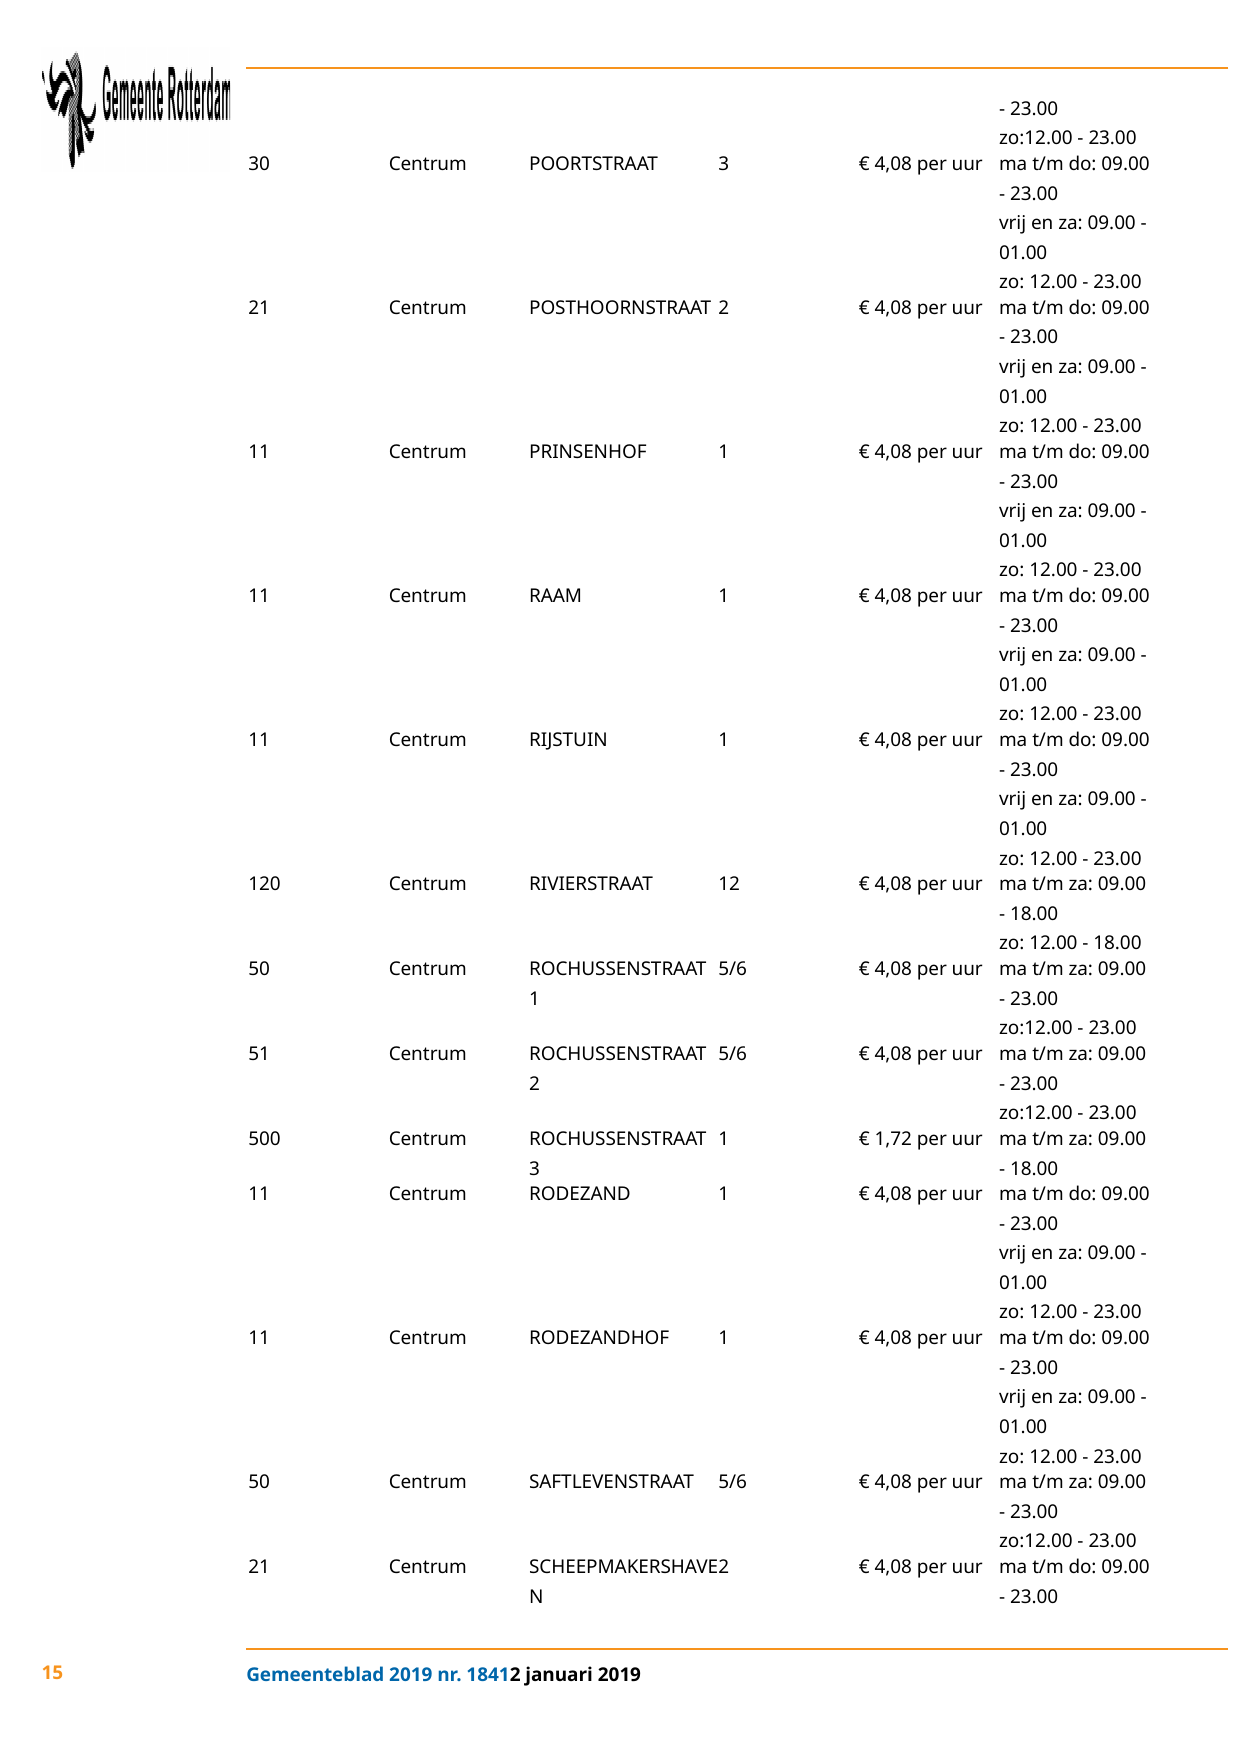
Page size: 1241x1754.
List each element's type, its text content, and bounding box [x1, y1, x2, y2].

table_cell € 1,72 per uur [859, 1125, 999, 1180]
table_cell 5/6 [718, 1469, 858, 1553]
table_cell ma t/m za: 09.00 - 18.00 zo: 12.00 - 18.00 [999, 870, 1152, 955]
table_cell Centrum [389, 294, 529, 438]
table_cell Centrum [389, 1554, 529, 1609]
table_cell Centrum [389, 1469, 529, 1553]
table_cell € 4,08 per uur [859, 1554, 999, 1609]
table_cell Centrum [389, 1040, 529, 1125]
table_cell 1 [718, 1180, 858, 1324]
table_cell ma t/m do: 09.00 - 23.00 [999, 1554, 1152, 1609]
table_cell [718, 95, 858, 150]
table_cell 1 [718, 438, 858, 582]
table_cell RODEZAND [529, 1180, 718, 1324]
table_cell ma t/m do: 09.00 - 23.00 vrij en za: 09.00 - 01.00 zo: 12.00 - 23.00 [999, 294, 1152, 438]
table_cell ma t/m za: 09.00 - 23.00 zo:12.00 - 23.00 [999, 1040, 1152, 1125]
table_cell 11 [248, 726, 388, 870]
table_cell 21 [248, 1554, 388, 1609]
table_cell ma t/m do: 09.00 - 23.00 vrij en za: 09.00 - 01.00 zo: 12.00 - 23.00 [999, 1325, 1152, 1468]
table_cell 5/6 [718, 955, 858, 1040]
table_cell 21 [248, 294, 388, 438]
table_cell 11 [248, 438, 388, 582]
table_cell ma t/m za: 09.00 - 23.00 zo:12.00 - 23.00 [999, 1469, 1152, 1553]
table_cell 11 [248, 1325, 388, 1468]
table_cell € 4,08 per uur [859, 150, 999, 294]
table_cell 11 [248, 582, 388, 726]
table_cell € 4,08 per uur [859, 726, 999, 870]
table_cell ROCHUSSENSTRAAT 2 [529, 1040, 718, 1125]
table_cell Centrum [389, 582, 529, 726]
table_cell 1 [718, 726, 858, 870]
table_cell 120 [248, 870, 388, 955]
table_cell 2 [718, 1554, 858, 1609]
table_cell ma t/m do: 09.00 - 23.00 vrij en za: 09.00 - 01.00 zo: 12.00 - 23.00 [999, 1180, 1152, 1324]
table_cell 11 [248, 1180, 388, 1324]
table_cell ma t/m do: 09.00 - 23.00 vrij en za: 09.00 - 01.00 zo: 12.00 - 23.00 [999, 726, 1152, 870]
table_cell - 23.00 zo:12.00 - 23.00 [999, 95, 1152, 150]
table_cell Centrum [389, 150, 529, 294]
table_cell € 4,08 per uur [859, 294, 999, 438]
table_cell € 4,08 per uur [859, 870, 999, 955]
table_cell € 4,08 per uur [859, 1325, 999, 1468]
table_cell RAAM [529, 582, 718, 726]
table_cell 1 [718, 582, 858, 726]
table_cell ma t/m do: 09.00 - 23.00 vrij en za: 09.00 - 01.00 zo: 12.00 - 23.00 [999, 150, 1152, 294]
table_cell 3 [718, 150, 858, 294]
table_cell SAFTLEVENSTRAAT [529, 1469, 718, 1553]
table_cell RIJSTUIN [529, 726, 718, 870]
picture [41, 47, 231, 172]
table_cell 30 [248, 150, 388, 294]
table_cell Centrum [389, 1325, 529, 1468]
table_cell POSTHOORNSTRAAT [529, 294, 718, 438]
table_cell RIVIERSTRAAT [529, 870, 718, 955]
table_cell 500 [248, 1125, 388, 1180]
table_cell 5/6 [718, 1040, 858, 1125]
table_cell € 4,08 per uur [859, 1469, 999, 1553]
table_cell [859, 95, 999, 150]
table_cell Centrum [389, 438, 529, 582]
table_cell Centrum [389, 726, 529, 870]
table_cell ROCHUSSENSTRAAT 3 [529, 1125, 718, 1180]
table_cell 12 [718, 870, 858, 955]
table_cell ma t/m za: 09.00 - 23.00 zo:12.00 - 23.00 [999, 955, 1152, 1040]
table_cell ma t/m za: 09.00 - 18.00 [999, 1125, 1152, 1180]
table_cell ma t/m do: 09.00 - 23.00 vrij en za: 09.00 - 01.00 zo: 12.00 - 23.00 [999, 582, 1152, 726]
table_cell € 4,08 per uur [859, 955, 999, 1040]
table_cell € 4,08 per uur [859, 1040, 999, 1125]
table_cell Centrum [389, 1180, 529, 1324]
table_cell PRINSENHOF [529, 438, 718, 582]
table_cell 50 [248, 1469, 388, 1553]
table_cell € 4,08 per uur [859, 438, 999, 582]
table_cell 50 [248, 955, 388, 1040]
table_cell POORTSTRAAT [529, 150, 718, 294]
table_cell [248, 95, 388, 150]
table_cell € 4,08 per uur [859, 582, 999, 726]
table_cell [389, 95, 529, 150]
table_cell SCHEEPMAKERSHAVEN [529, 1554, 718, 1609]
table_cell [529, 95, 718, 150]
table_cell Centrum [389, 1125, 529, 1180]
table_cell 1 [718, 1125, 858, 1180]
table_cell Centrum [389, 870, 529, 955]
table_cell Centrum [389, 955, 529, 1040]
table_cell ROCHUSSENSTRAAT 1 [529, 955, 718, 1040]
table_cell 1 [718, 1325, 858, 1468]
table_cell 2 [718, 294, 858, 438]
table_cell € 4,08 per uur [859, 1180, 999, 1324]
table_cell ma t/m do: 09.00 - 23.00 vrij en za: 09.00 - 01.00 zo: 12.00 - 23.00 [999, 438, 1152, 582]
table_cell 51 [248, 1040, 388, 1125]
table_cell RODEZANDHOF [529, 1325, 718, 1468]
